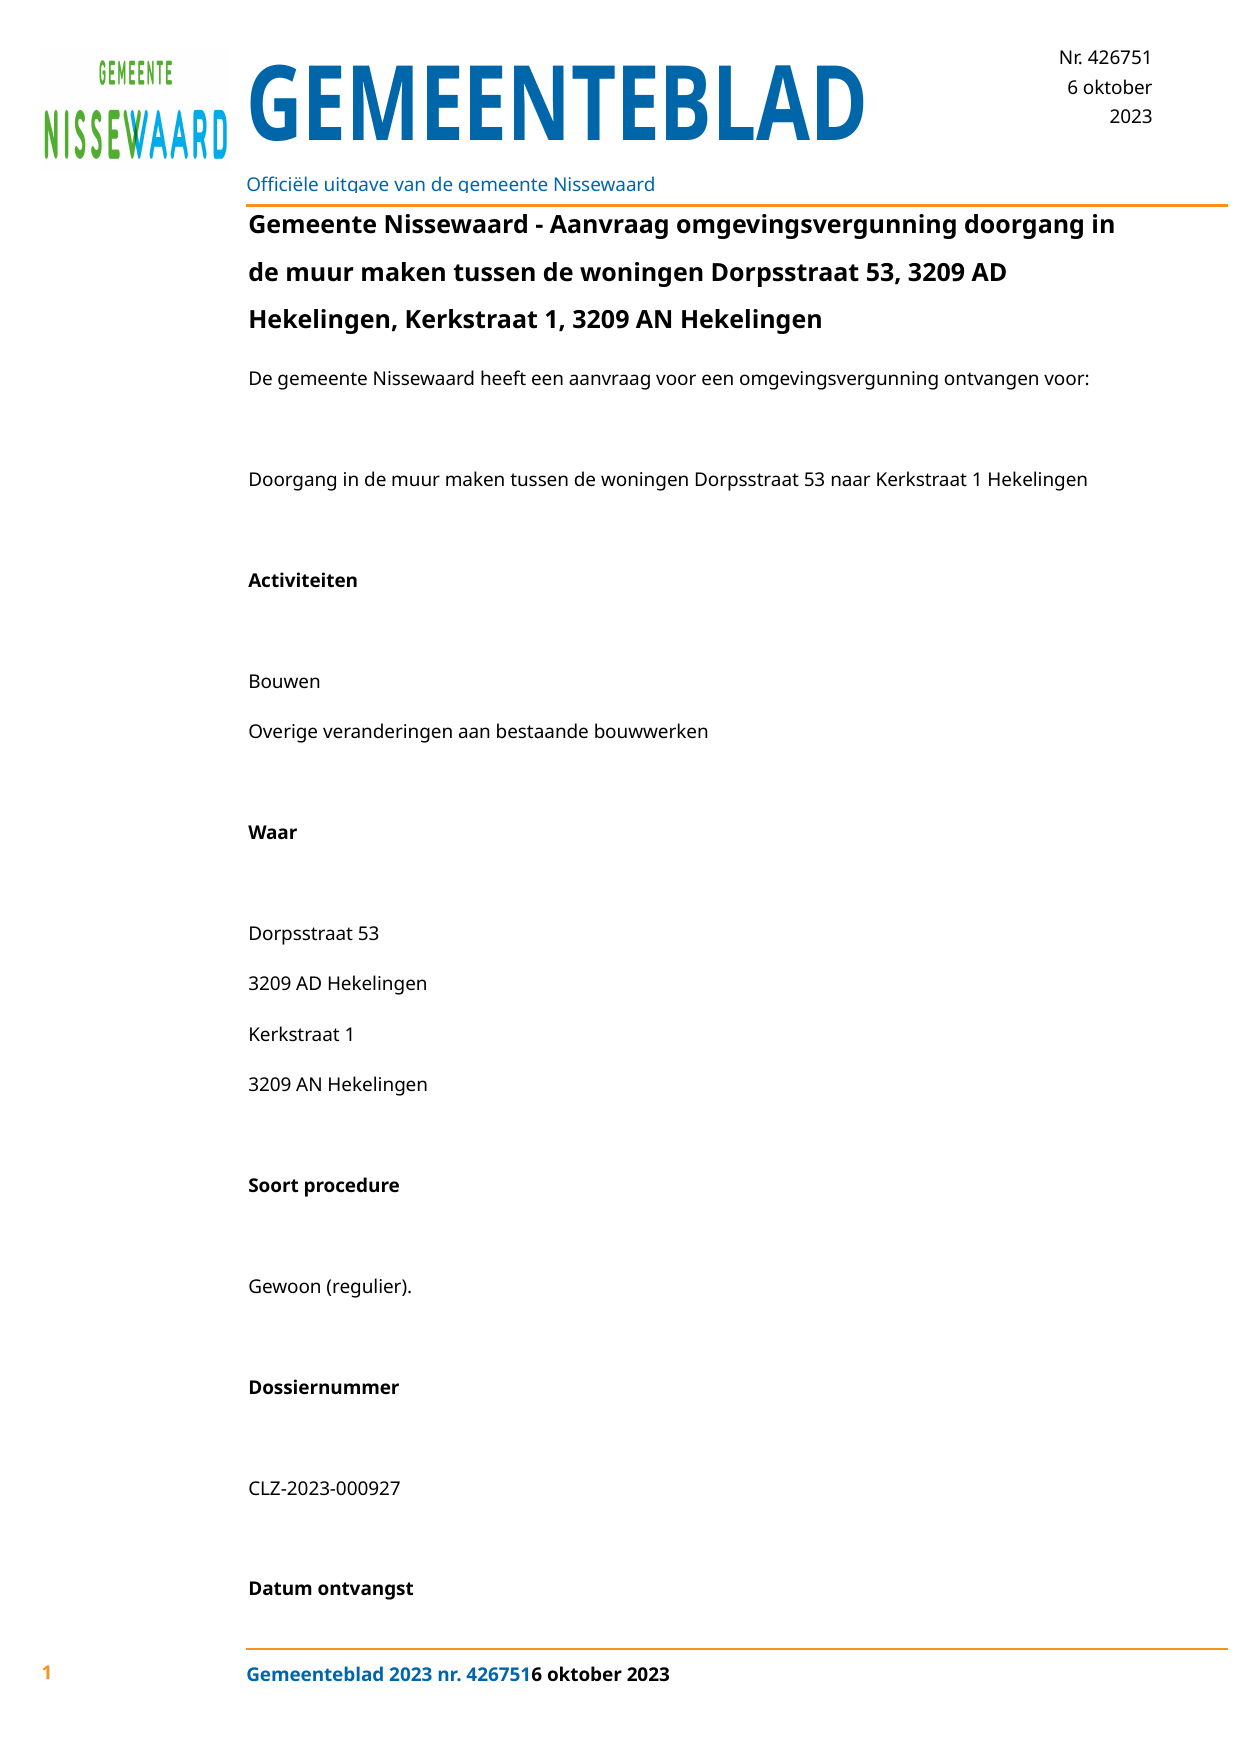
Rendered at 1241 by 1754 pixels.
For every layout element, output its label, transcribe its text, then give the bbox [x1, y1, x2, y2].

text Dorpsstraat 53 [248, 920, 1152, 946]
text 3209 AN Hekelingen [248, 1071, 1152, 1097]
text 3209 AD Hekelingen [248, 971, 1152, 996]
text Waar [248, 819, 1152, 845]
text Doorgang in de muur maken tussen de woningen Dorpsstraat 53 naar Kerkstraat 1 Hekelingen [248, 466, 1152, 492]
picture [41, 47, 231, 172]
text De gemeente Nissewaard heeft een aanvraag voor een omgevingsvergunning ontvangen voor: [248, 366, 1152, 391]
text Activiteiten [248, 567, 1152, 593]
text Overige veranderingen aan bestaande bouwwerken [248, 718, 1152, 744]
text Datum ontvangst [248, 1576, 1152, 1601]
text CLZ-2023-000927 [248, 1475, 1152, 1500]
text Soort procedure [248, 1172, 1152, 1198]
text Dossiernummer [248, 1374, 1152, 1399]
text Kerkstraat 1 [248, 1021, 1152, 1047]
text Bouwen [248, 668, 1152, 694]
text Gewoon (regulier). [248, 1273, 1152, 1299]
text Gemeente Nissewaard - Aanvraag omgevingsvergunning doorgang in de muur maken tussen de woningen Dorpsstraat 53, 3209 AD Hekelingen, Kerkstraat 1, 3209 AN Hekelingen [248, 207, 1152, 336]
